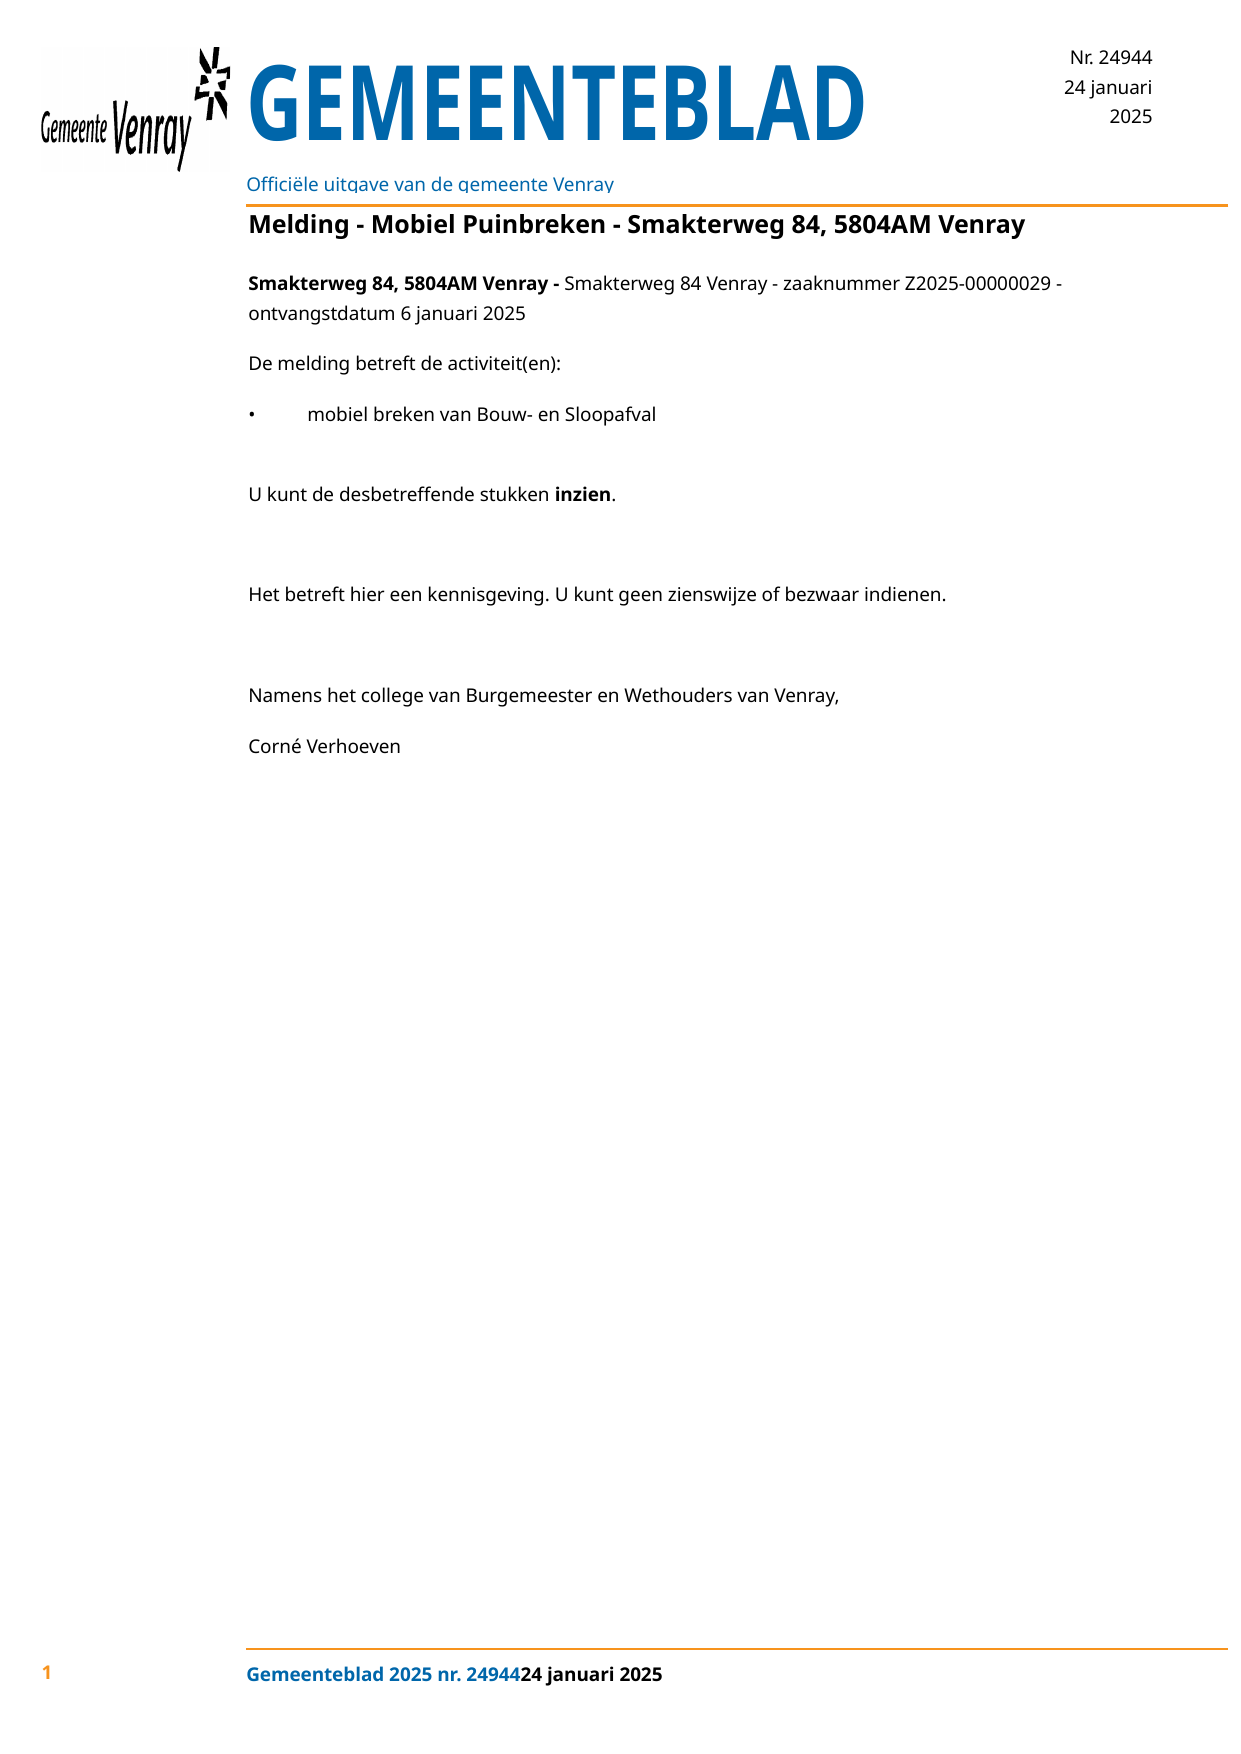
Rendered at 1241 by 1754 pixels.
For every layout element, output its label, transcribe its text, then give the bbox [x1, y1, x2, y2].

text U kunt de desbetreffende stukken inzien. [248, 481, 1152, 506]
text Melding - Mobiel Puinbreken - Smakterweg 84, 5804AM Venray [248, 207, 1152, 241]
text Het betreft hier een kennisgeving. U kunt geen zienswijze of bezwaar indienen. [248, 582, 1152, 607]
text Smakterweg 84, 5804AM Venray - Smakterweg 84 Venray - zaaknummer Z2025-00000029 - ontvangstdatum 6 januari 2025 [248, 270, 1152, 326]
text Corné Verhoeven [248, 733, 1152, 758]
list mobiel breken van Bouw- en Sloopafval [248, 401, 1152, 426]
text Namens het college van Burgemeester en Wethouders van Venray, [248, 682, 1152, 708]
picture [41, 47, 231, 172]
text De melding betreft de activiteit(en): [248, 350, 1152, 376]
